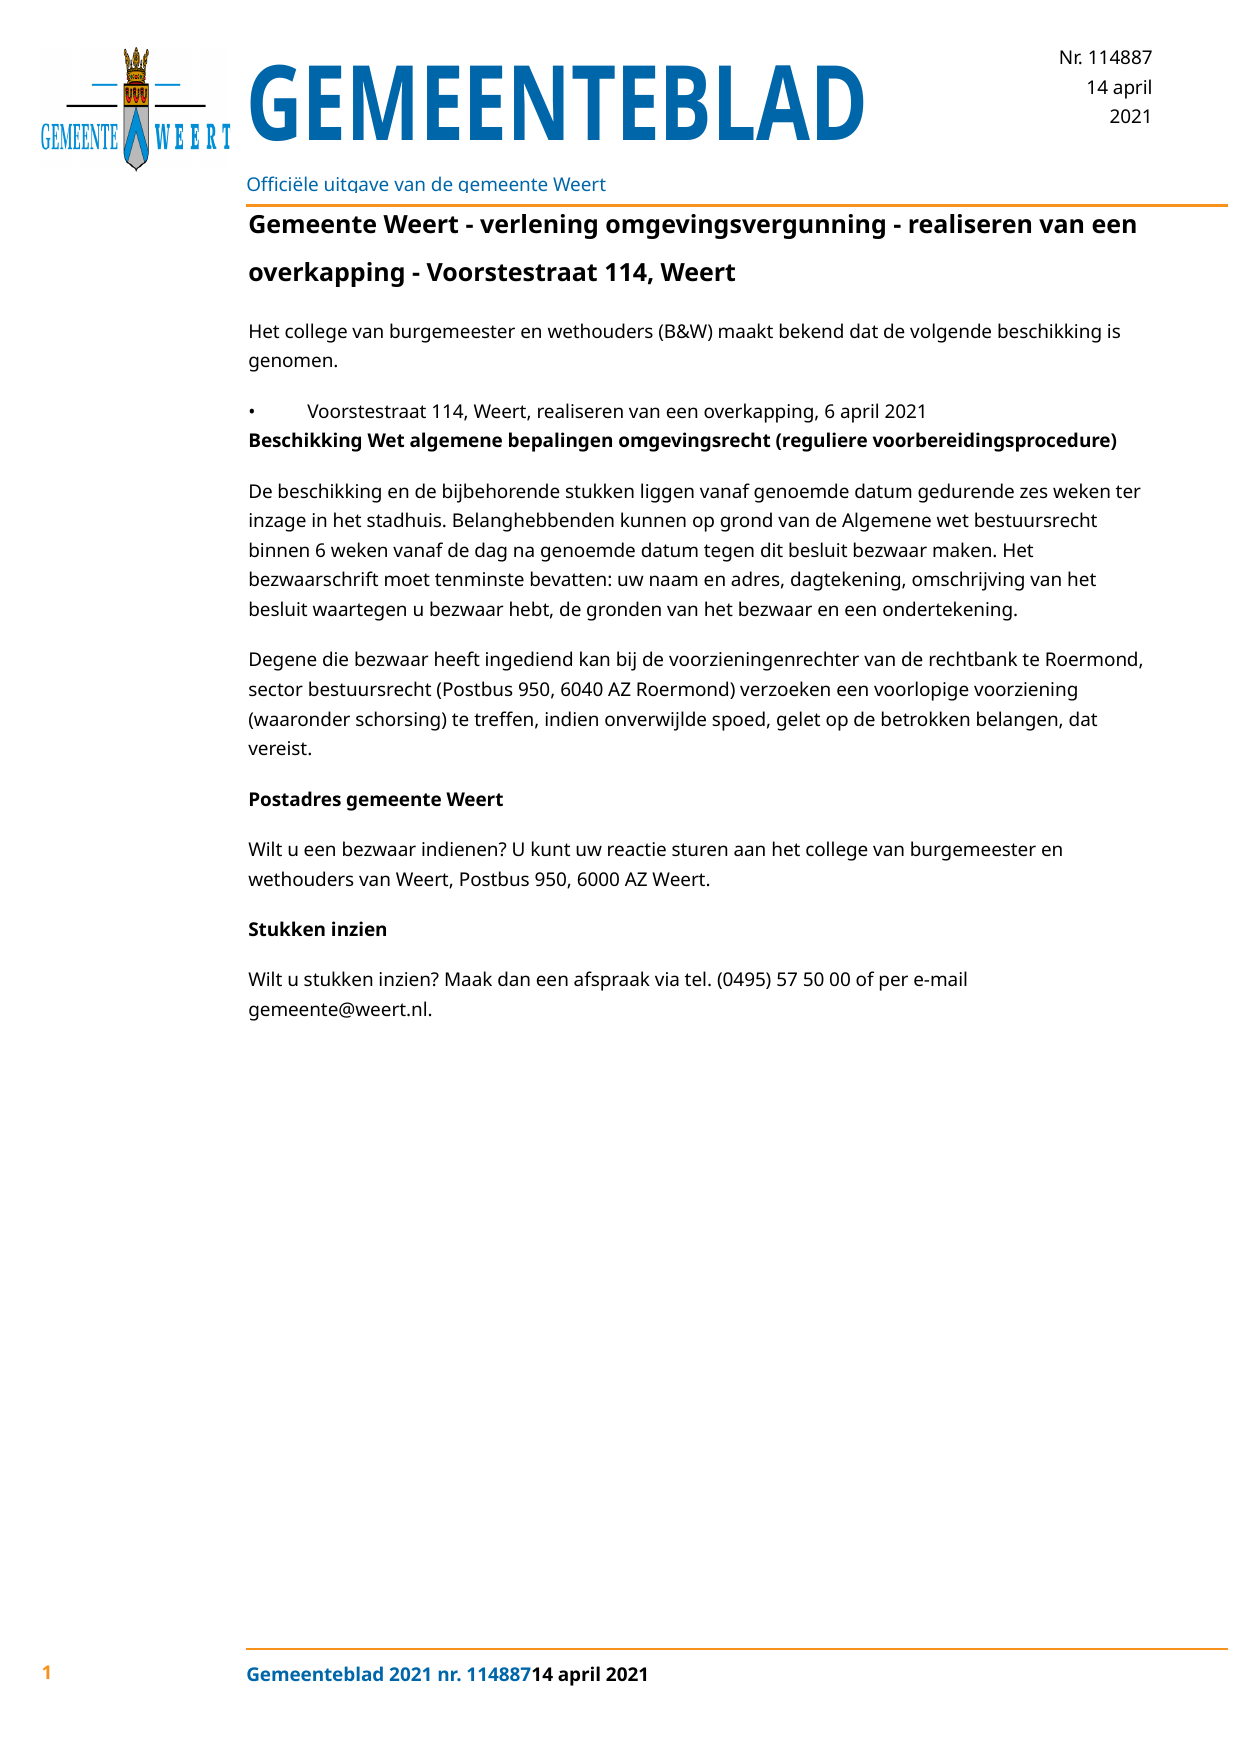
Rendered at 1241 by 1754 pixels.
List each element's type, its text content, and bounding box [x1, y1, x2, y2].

text Het college van burgemeester en wethouders (B&W) maakt bekend dat de volgende beschikking is genomen. [248, 318, 1152, 373]
text Degene die bezwaar heeft ingediend kan bij de voorzieningenrechter van de rechtbank te Roermond, sector bestuursrecht (Postbus 950, 6040 AZ Roermond) verzoeken een voorlopige voorziening (waaronder schorsing) te treffen, indien onverwijlde spoed, gelet op de betrokken belangen, dat vereist. [248, 647, 1152, 761]
picture [41, 47, 231, 172]
text Wilt u stukken inzien? Maak dan een afspraak via tel. (0495) 57 50 00 of per e-mail gemeente@weert.nl. [248, 967, 1152, 1022]
text Wilt u een bezwaar indienen? U kunt uw reactie sturen aan het college van burgemeester en wethouders van Weert, Postbus 950, 6000 AZ Weert. [248, 836, 1152, 892]
text Beschikking Wet algemene bepalingen omgevingsrecht (reguliere voorbereidingsprocedure) [248, 427, 1152, 453]
text Gemeente Weert - verlening omgevingsvergunning - realiseren van een overkapping - Voorstestraat 114, Weert [248, 207, 1152, 288]
text Postadres gemeente Weert [248, 786, 1152, 812]
text De beschikking en de bijbehorende stukken liggen vanaf genoemde datum gedurende zes weken ter inzage in het stadhuis. Belanghebbenden kunnen op grond van de Algemene wet bestuursrecht binnen 6 weken vanaf de dag na genoemde datum tegen dit besluit bezwaar maken. Het bezwaarschrift moet tenminste bevatten: uw naam en adres, dagtekening, omschrijving van het besluit waartegen u bezwaar hebt, de gronden van het bezwaar en een ondertekening. [248, 478, 1152, 622]
text Stukken inzien [248, 916, 1152, 942]
list Voorstestraat 114, Weert, realiseren van een overkapping, 6 april 2021 [248, 398, 1152, 424]
